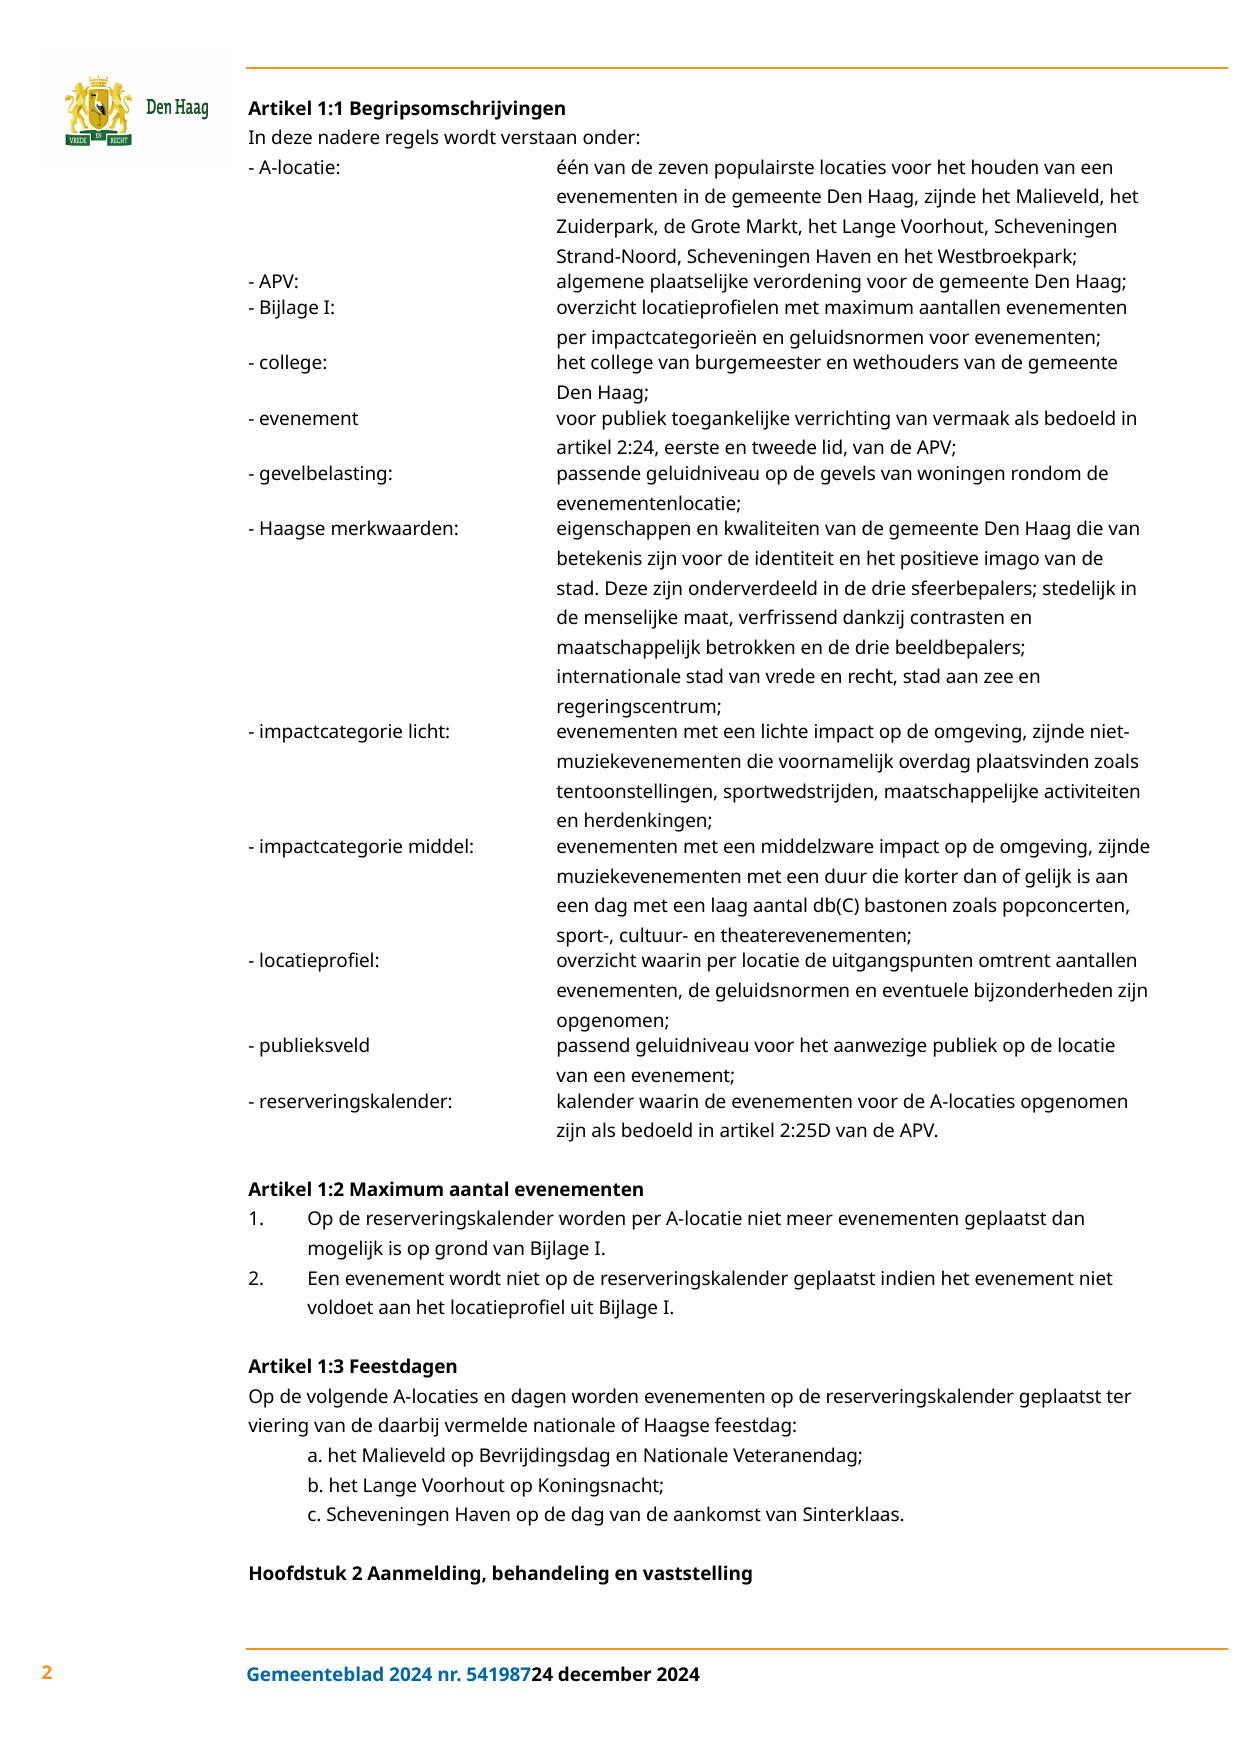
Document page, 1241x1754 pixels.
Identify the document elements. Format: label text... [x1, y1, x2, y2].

list b. het Lange Voorhout op Koningsnacht; [248, 1472, 1152, 1498]
table_cell - reserveringskalender: [248, 1088, 556, 1143]
table_cell kalender waarin de evenementen voor de A-locaties opgenomen zijn als bedoeld in artikel 2:25D van de APV. [556, 1088, 1152, 1143]
table_cell - publieksveld [248, 1033, 556, 1088]
table_cell algemene plaatselijke verordening voor de gemeente Den Haag; [556, 269, 1152, 294]
table_cell passend geluidniveau voor het aanwezige publiek op de locatie van een evenement; [556, 1033, 1152, 1088]
table_cell - Haagse merkwaarden: [248, 516, 556, 719]
table_cell - college: [248, 350, 556, 405]
table_cell evenementen met een lichte impact op de omgeving, zijnde niet-muziekevenementen die voornamelijk overdag plaatsvinden zoals tentoonstellingen, sportwedstrijden, maatschappelijke activiteiten en herdenkingen; [556, 719, 1152, 833]
table_cell overzicht waarin per locatie de uitgangspunten omtrent aantallen evenementen, de geluidsnormen en eventuele bijzonderheden zijn opgenomen; [556, 948, 1152, 1033]
text Hoofdstuk 2 Aanmelding, behandeling en vaststelling [248, 1561, 1152, 1586]
table_cell - impactcategorie middel: [248, 833, 556, 948]
table_cell het college van burgemeester en wethouders van de gemeente Den Haag; [556, 350, 1152, 405]
picture [41, 47, 231, 172]
table_header één van de zeven populairste locaties voor het houden van een evenementen in de gemeente Den Haag, zijnde het Malieveld, het Zuiderpark, de Grote Markt, het Lange Voorhout, Scheveningen Strand-Noord, Scheveningen Haven en het Westbroekpark; [556, 154, 1152, 268]
text Op de volgende A-locaties en dagen worden evenementen op de reserveringskalender geplaatst ter viering van de daarbij vermelde nationale of Haagse feestdag: [248, 1383, 1152, 1438]
list Een evenement wordt niet op de reserveringskalender geplaatst indien het evenement niet voldoet aan het locatieprofiel uit Bijlage I. [248, 1265, 1152, 1320]
text Artikel 1:2 Maximum aantal evenementen [248, 1176, 1152, 1202]
list c. Scheveningen Haven op de dag van de aankomst van Sinterklaas. [248, 1501, 1152, 1527]
text Artikel 1:3 Feestdagen [248, 1353, 1152, 1379]
table_cell eigenschappen en kwaliteiten van de gemeente Den Haag die van betekenis zijn voor de identiteit en het positieve imago van de stad. Deze zijn onderverdeeld in de drie sfeerbepalers; stedelijk in de menselijke maat, verfrissend dankzij contrasten en maatschappelijk betrokken en de drie beeldbepalers; internationale stad van vrede en recht, stad aan zee en regeringscentrum; [556, 516, 1152, 719]
table_cell - gevelbelasting: [248, 460, 556, 516]
table_cell - locatieprofiel: [248, 948, 556, 1033]
text In deze nadere regels wordt verstaan onder: [248, 124, 1152, 150]
table_cell - impactcategorie licht: [248, 719, 556, 833]
text Artikel 1:1 Begripsomschrijvingen [248, 95, 1152, 121]
table_cell evenementen met een middelzware impact op de omgeving, zijnde muziekevenementen met een duur die korter dan of gelijk is aan een dag met een laag aantal db(C) bastonen zoals popconcerten, sport-, cultuur- en theaterevenementen; [556, 833, 1152, 948]
table_cell - Bijlage I: [248, 294, 556, 349]
table_cell passende geluidniveau op de gevels van woningen rondom de evenementenlocatie; [556, 460, 1152, 516]
table_cell voor publiek toegankelijke verrichting van vermaak als bedoeld in artikel 2:24, eerste en tweede lid, van de APV; [556, 405, 1152, 460]
list a. het Malieveld op Bevrijdingsdag en Nationale Veteranendag; [248, 1442, 1152, 1468]
table_header - A-locatie: [248, 154, 556, 268]
table_cell overzicht locatieprofielen met maximum aantallen evenementen per impactcategorieën en geluidsnormen voor evenementen; [556, 294, 1152, 349]
table_cell - APV: [248, 269, 556, 294]
list Op de reserveringskalender worden per A-locatie niet meer evenementen geplaatst dan mogelijk is op grond van Bijlage I. [248, 1206, 1152, 1261]
table_cell - evenement [248, 405, 556, 460]
